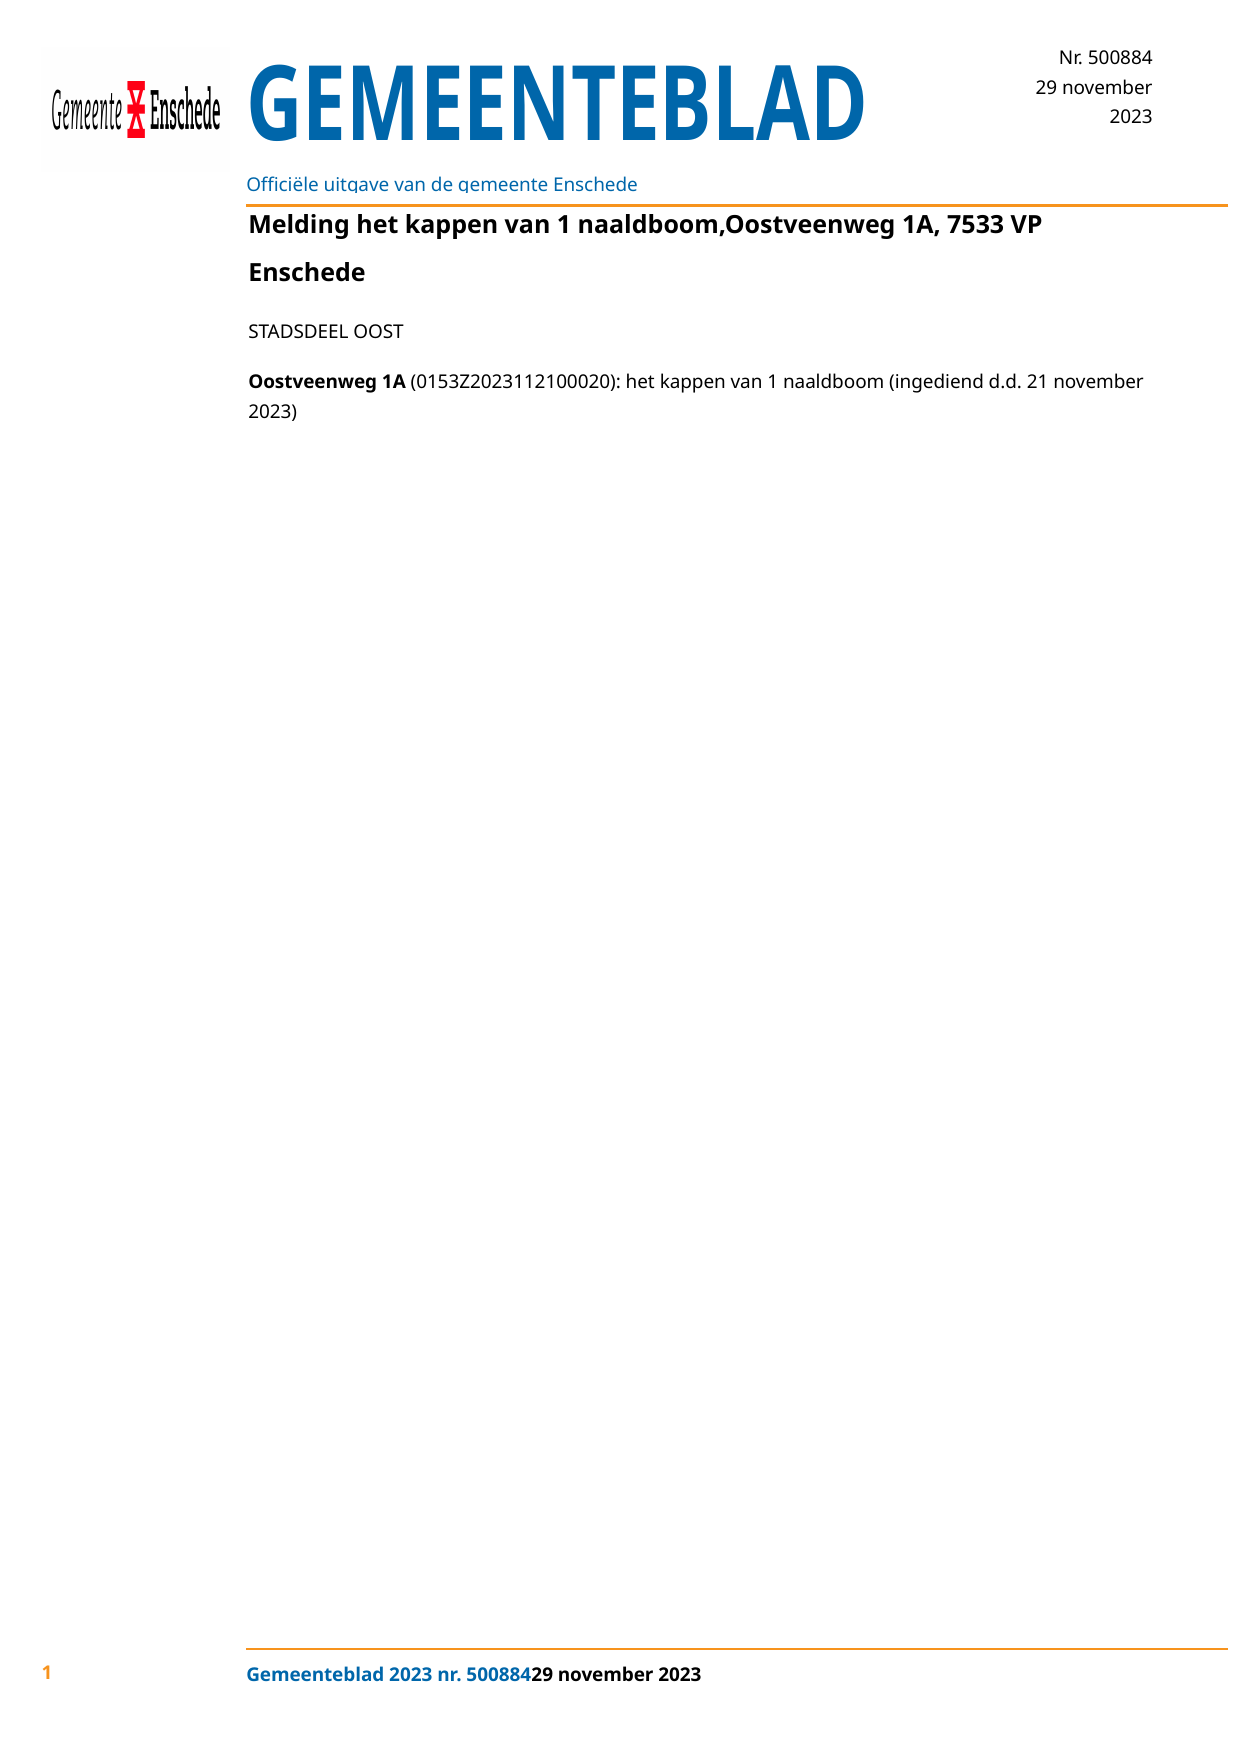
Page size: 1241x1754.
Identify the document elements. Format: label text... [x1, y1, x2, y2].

picture [41, 47, 231, 172]
text Melding het kappen van 1 naaldboom,Oostveenweg 1A, 7533 VP Enschede [248, 207, 1152, 288]
text STADSDEEL OOST [248, 318, 1152, 344]
text Oostveenweg 1A (0153Z2023112100020): het kappen van 1 naaldboom (ingediend d.d. 21 november 2023) [248, 368, 1152, 424]
